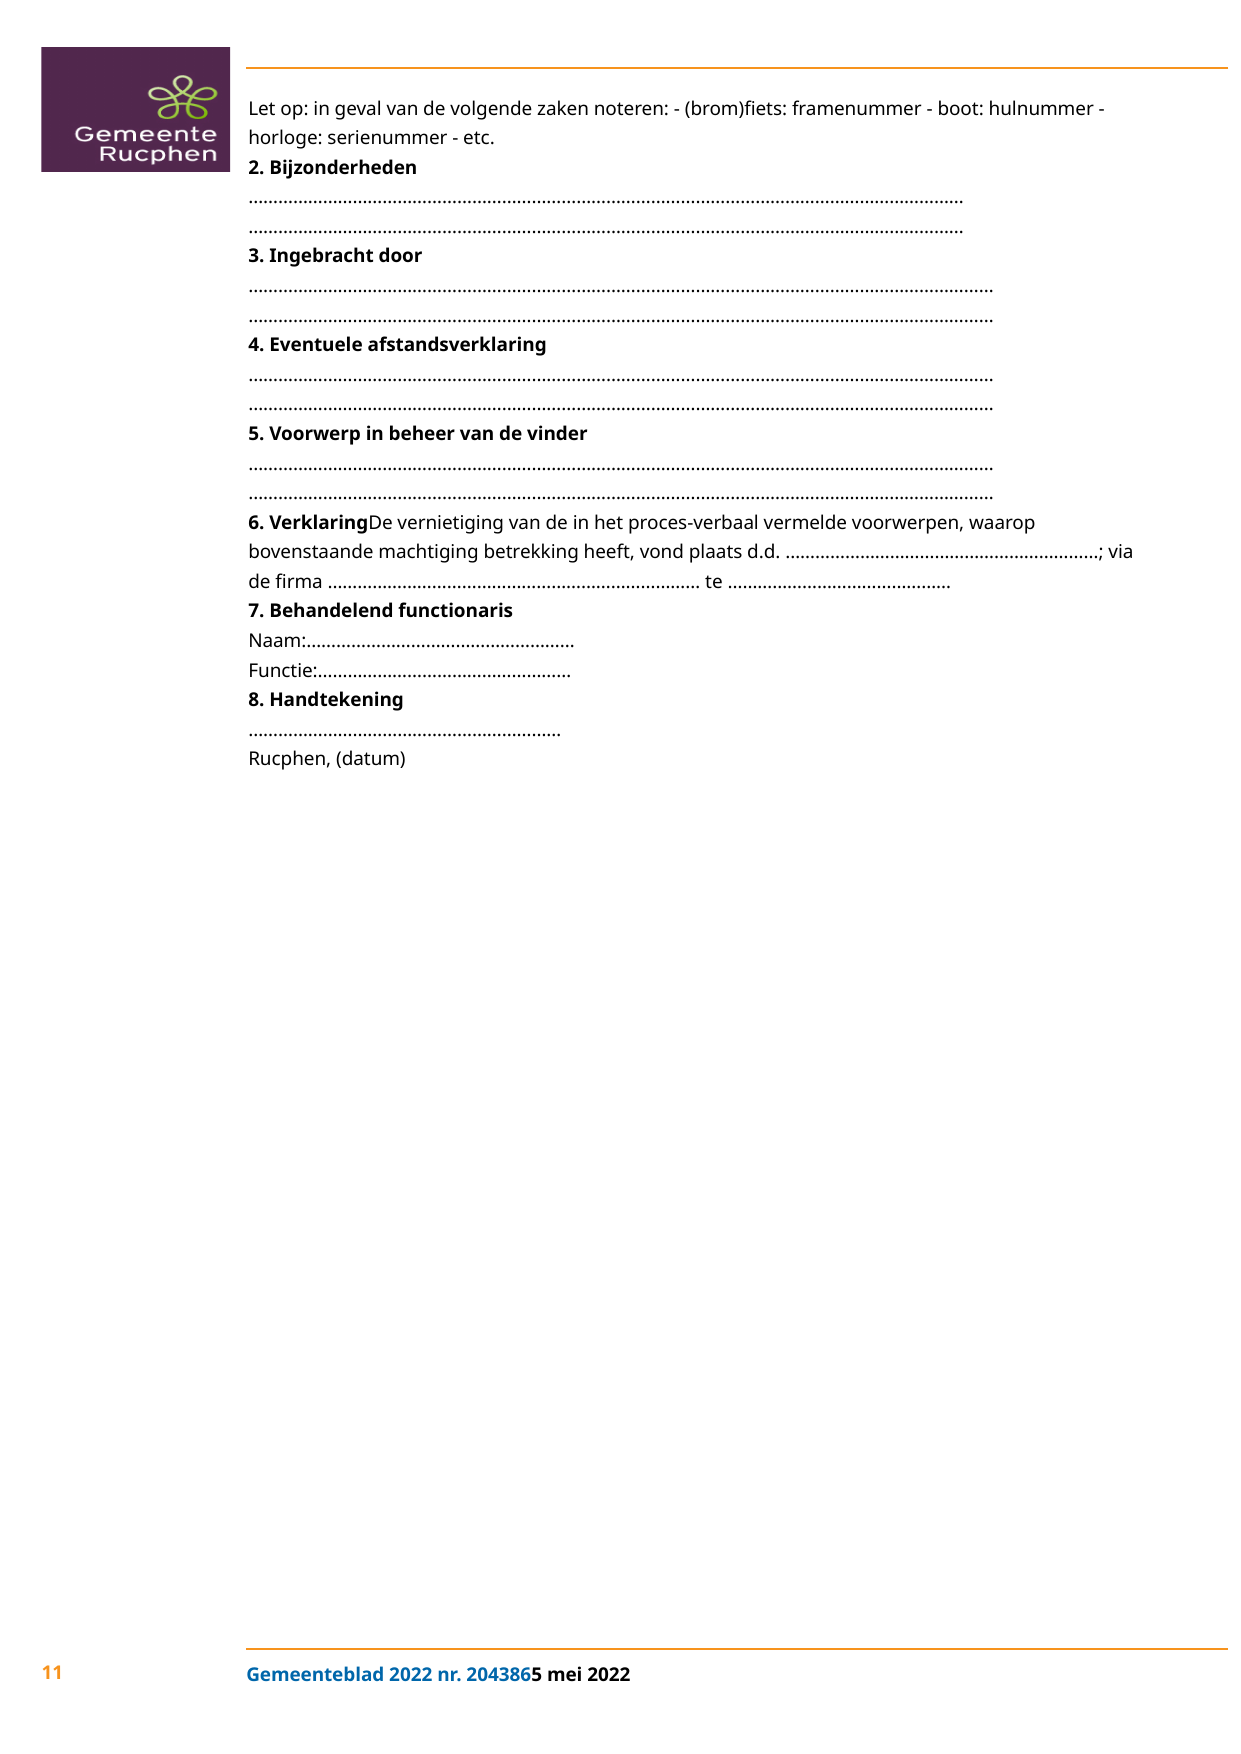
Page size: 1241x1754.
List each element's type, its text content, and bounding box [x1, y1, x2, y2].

text ……………………………………………………………………………………………………………………………… [248, 213, 1152, 239]
text ……………………………………………………… [248, 716, 1152, 742]
text 3. Ingebracht door [248, 243, 1152, 268]
text 8. Handtekening [248, 686, 1152, 712]
text 7. Behandelend functionaris [248, 598, 1152, 623]
text Functie:…………………………………………… [248, 657, 1152, 683]
text 5. Voorwerp in beheer van de vinder [248, 420, 1152, 446]
text ……………………………………………………………………………………………………………………………… [248, 183, 1152, 209]
text 2. Bijzonderheden [248, 154, 1152, 180]
text …………………………………………………………………………………………………………………………………… …………………………………………………………………………………………………………………………………… [248, 361, 1152, 416]
text …………………………………………………………………………………………………………………………………… …………………………………………………………………………………………………………………………………… [248, 272, 1152, 328]
text Rucphen, (datum) [248, 746, 1152, 771]
text 6. VerklaringDe vernietiging van de in het proces-verbaal vermelde voorwerpen, waarop bovenstaande machtiging betrekking heeft, vond plaats d.d. ………………………………………………………; via de firma ………………………………………………………………… te ……………………………………… [248, 509, 1152, 594]
text 4. Eventuele afstandsverklaring [248, 331, 1152, 357]
text Let op: in geval van de volgende zaken noteren: - (brom)fiets: framenummer - boot: hulnummer - horloge: serienummer - etc. [248, 95, 1152, 150]
text …………………………………………………………………………………………………………………………………… …………………………………………………………………………………………………………………………………… [248, 450, 1152, 505]
text Naam:……………………………………………… [248, 627, 1152, 653]
picture [41, 47, 231, 172]
